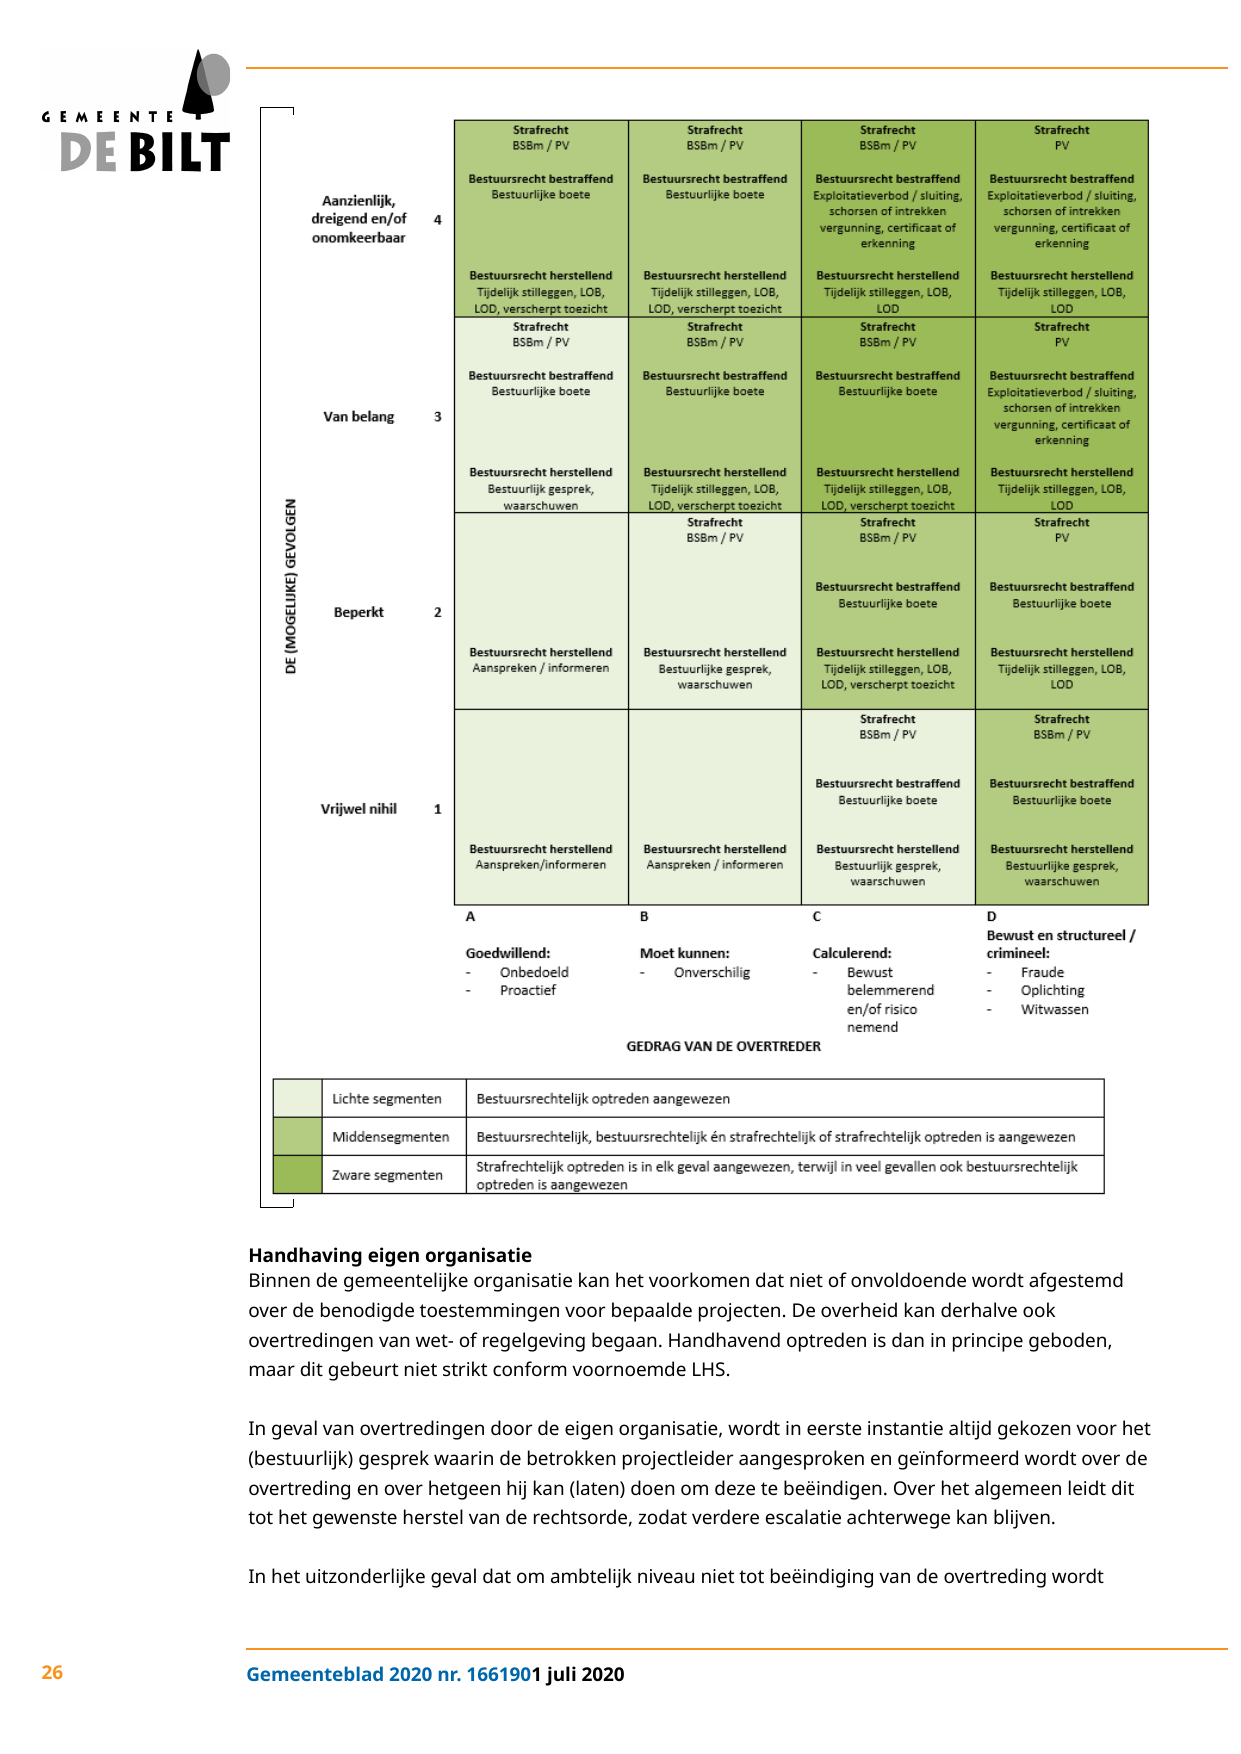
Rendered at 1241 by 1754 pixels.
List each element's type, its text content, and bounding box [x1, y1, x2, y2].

text Handhaving eigen organisatie [248, 1242, 1152, 1268]
text In geval van overtredingen door de eigen organisatie, wordt in eerste instantie altijd gekozen voor het (bestuurlijk) gesprek waarin de betrokken projectleider aangesproken en geïnformeerd wordt over de overtreding en over hetgeen hij kan (laten) doen om deze te beëindigen. Over het algemeen leidt dit tot het gewenste herstel van de rechtsorde, zodat verdere escalatie achterwege kan blijven. [248, 1416, 1152, 1530]
picture [268, 115, 1155, 1199]
text Binnen de gemeentelijke organisatie kan het voorkomen dat niet of onvoldoende wordt afgestemd over de benodigde toestemmingen voor bepaalde projecten. De overheid kan derhalve ook overtredingen van wet- of regelgeving begaan. Handhavend optreden is dan in principe geboden, maar dit gebeurt niet strikt conform voornoemde LHS. [248, 1268, 1152, 1382]
picture [41, 47, 231, 172]
text In het uitzonderlijke geval dat om ambtelijk niveau niet tot beëindiging van de overtreding wordt [248, 1563, 1152, 1589]
